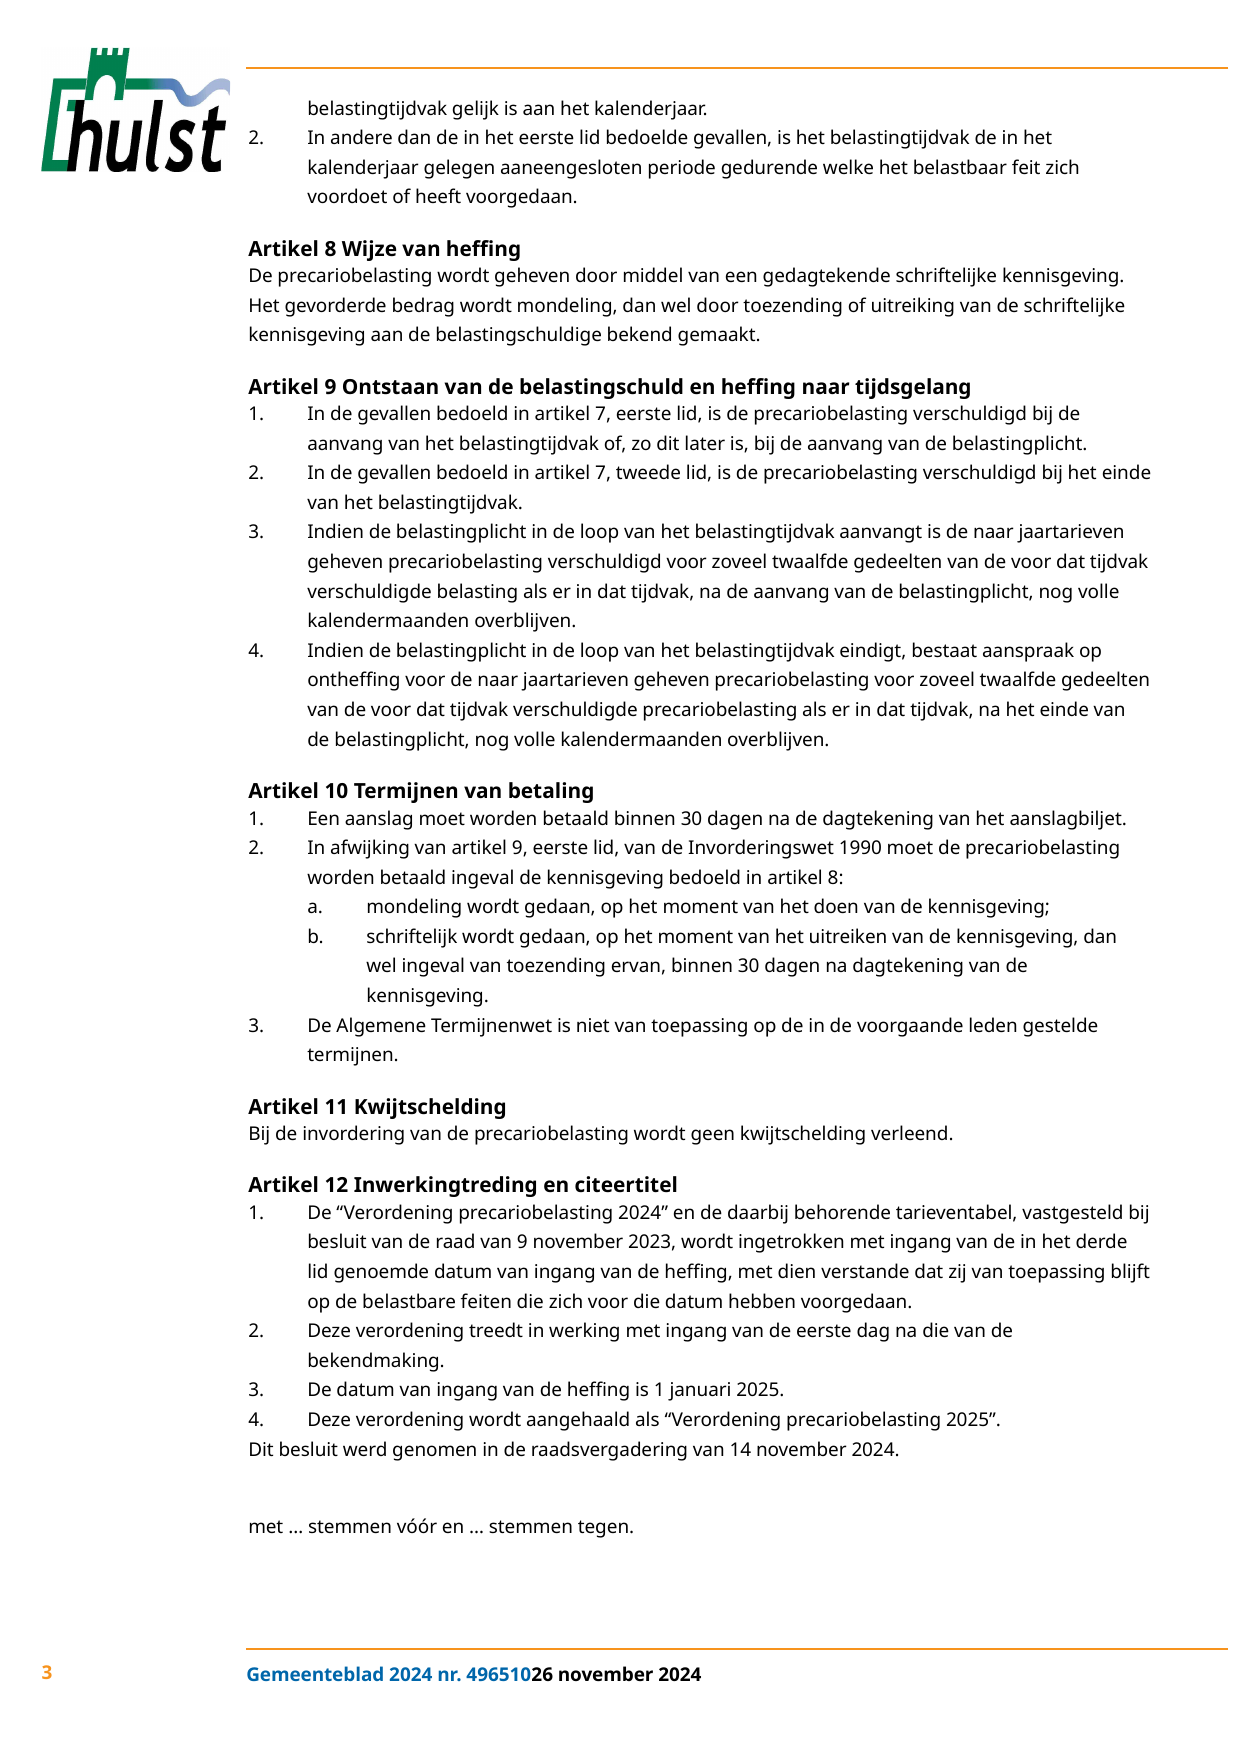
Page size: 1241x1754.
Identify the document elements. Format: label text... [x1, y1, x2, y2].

text Artikel 11 Kwijtschelding [248, 1092, 1152, 1120]
list schriftelijk wordt gedaan, op het moment van het uitreiken van de kennisgeving, dan wel ingeval van toezending ervan, binnen 30 dagen na dagtekening van de kennisgeving. [307, 923, 1152, 1008]
text Dit besluit werd genomen in de raadsvergadering van 14 november 2024. [248, 1436, 1152, 1461]
list Indien de belastingplicht in de loop van het belastingtijdvak eindigt, bestaat aanspraak op ontheffing voor de naar jaartarieven geheven precariobelasting voor zoveel twaalfde gedeelten van de voor dat tijdvak verschuldigde precariobelasting als er in dat tijdvak, na het einde van de belastingplicht, nog volle kalendermaanden overblijven. [248, 637, 1152, 752]
list Een aanslag moet worden betaald binnen 30 dagen na de dagtekening van het aanslagbiljet. [248, 805, 1152, 830]
text De precariobelasting wordt geheven door middel van een gedagtekende schriftelijke kennisgeving. Het gevorderde bedrag wordt mondeling, dan wel door toezending of uitreiking van de schriftelijke kennisgeving aan de belastingschuldige bekend gemaakt. [248, 262, 1152, 347]
text met … stemmen vóór en … stemmen tegen. [248, 1513, 1152, 1539]
list belastingtijdvak gelijk is aan het kalenderjaar. [248, 95, 1152, 121]
list De Algemene Termijnenwet is niet van toepassing op de in de voorgaande leden gestelde termijnen. [248, 1012, 1152, 1067]
list In de gevallen bedoeld in artikel 7, eerste lid, is de precariobelasting verschuldigd bij de aanvang van het belastingtijdvak of, zo dit later is, bij de aanvang van de belastingplicht. [248, 400, 1152, 456]
list De “Verordening precariobelasting 2024” en de daarbij behorende tarieventabel, vastgesteld bij besluit van de raad van 9 november 2023, wordt ingetrokken met ingang van de in het derde lid genoemde datum van ingang van de heffing, met dien verstande dat zij van toepassing blijft op de belastbare feiten die zich voor die datum hebben voorgedaan. [248, 1199, 1152, 1313]
list De datum van ingang van de heffing is 1 januari 2025. [248, 1377, 1152, 1402]
text Artikel 9 Ontstaan van de belastingschuld en heffing naar tijdsgelang [248, 372, 1152, 400]
list In andere dan de in het eerste lid bedoelde gevallen, is het belastingtijdvak de in het kalenderjaar gelegen aaneengesloten periode gedurende welke het belastbaar feit zich voordoet of heeft voorgedaan. [248, 124, 1152, 209]
list Indien de belastingplicht in de loop van het belastingtijdvak aanvangt is de naar jaartarieven geheven precariobelasting verschuldigd voor zoveel twaalfde gedeelten van de voor dat tijdvak verschuldigde belasting als er in dat tijdvak, na de aanvang van de belastingplicht, nog volle kalendermaanden overblijven. [248, 519, 1152, 633]
list In de gevallen bedoeld in artikel 7, tweede lid, is de precariobelasting verschuldigd bij het einde van het belastingtijdvak. [248, 459, 1152, 515]
text Artikel 12 Inwerkingtreding en citeertitel [248, 1171, 1152, 1199]
list mondeling wordt gedaan, op het moment van het doen van de kennisgeving; [307, 893, 1152, 919]
list Deze verordening wordt aangehaald als “Verordening precariobelasting 2025”. [248, 1406, 1152, 1432]
picture [41, 47, 231, 172]
text Bij de invordering van de precariobelasting wordt geen kwijtschelding verleend. [248, 1120, 1152, 1146]
text Artikel 8 Wijze van heffing [248, 234, 1152, 262]
list In afwijking van artikel 9, eerste lid, van de Invorderingswet 1990 moet de precariobelasting worden betaald ingeval de kennisgeving bedoeld in artikel 8: [248, 834, 1152, 889]
text Artikel 10 Termijnen van betaling [248, 776, 1152, 805]
list Deze verordening treedt in werking met ingang van de eerste dag na die van de bekendmaking. [248, 1317, 1152, 1373]
